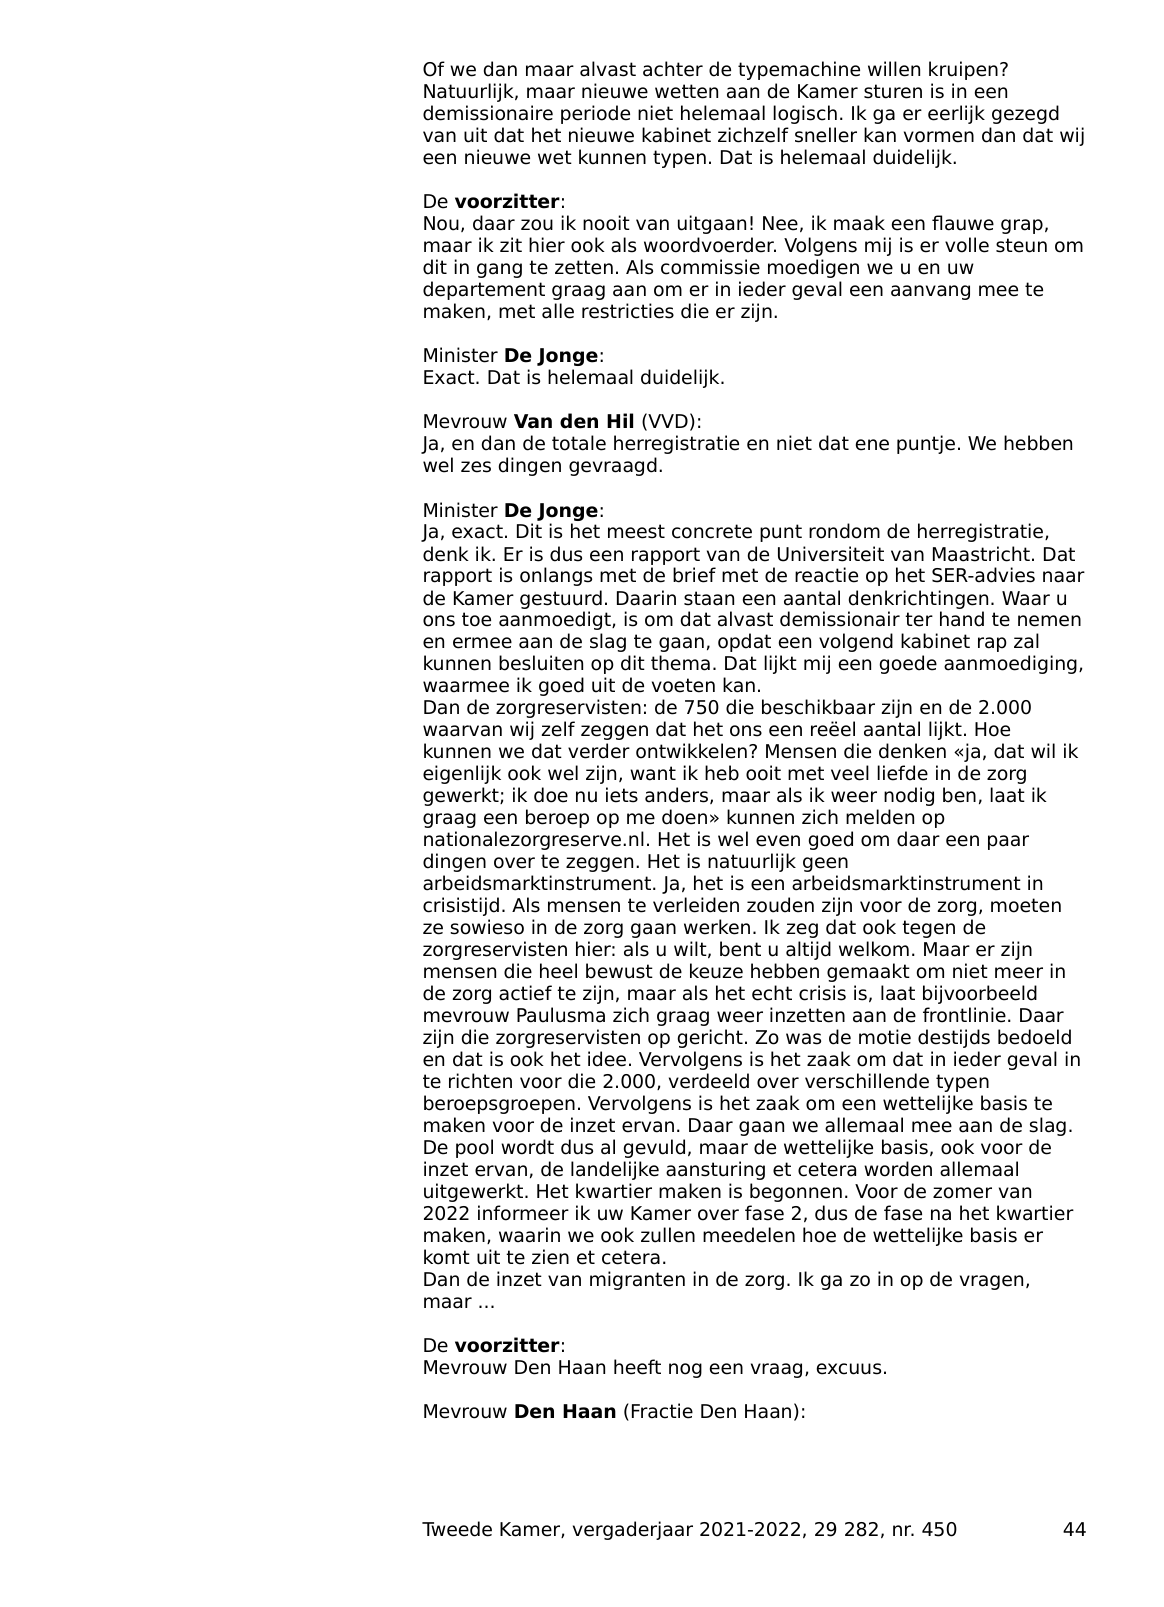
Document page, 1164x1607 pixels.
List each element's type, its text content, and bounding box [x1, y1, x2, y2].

text Ja, exact. Dit is het meest concrete punt rondom de herregistratie, denk ik. Er is dus een rapport van de Universiteit van Maastricht. Dat rapport is onlangs met de brief met de reactie op het SER-advies naar de Kamer gestuurd. Daarin staan een aantal denkrichtingen. Waar u ons toe aanmoedigt, is om dat alvast demissionair ter hand te nemen en ermee aan de slag te gaan, opdat een volgend kabinet rap zal kunnen besluiten op dit thema. Dat lijkt mij een goede aanmoediging, waarmee ik goed uit de voeten kan. [422, 521, 1087, 697]
text Mevrouw Den Haan (Fractie Den Haan): [422, 1401, 1087, 1423]
text Ja, en dan de totale herregistratie en niet dat ene puntje. We hebben wel zes dingen gevraagd. [422, 433, 1087, 477]
text De voorzitter: [422, 1335, 1087, 1357]
text Minister De Jonge: [422, 345, 1087, 367]
text De voorzitter: [422, 191, 1087, 213]
text Dan de zorgreservisten: de 750 die beschikbaar zijn en de 2.000 waarvan wij zelf zeggen dat het ons een reëel aantal lijkt. Hoe kunnen we dat verder ontwikkelen? Mensen die denken «ja, dat wil ik eigenlijk ook wel zijn, want ik heb ooit met veel liefde in de zorg gewerkt; ik doe nu iets anders, maar als ik weer nodig ben, laat ik graag een beroep op me doen» kunnen zich melden op nationalezorgreserve.nl. Het is wel even goed om daar een paar dingen over te zeggen. Het is natuurlijk geen arbeidsmarktinstrument. Ja, het is een arbeidsmarktinstrument in crisistijd. Als mensen te verleiden zouden zijn voor de zorg, moeten ze sowieso in de zorg gaan werken. Ik zeg dat ook tegen de zorgreservisten hier: als u wilt, bent u altijd welkom. Maar er zijn mensen die heel bewust de keuze hebben gemaakt om niet meer in de zorg actief te zijn, maar als het echt crisis is, laat bijvoorbeeld mevrouw Paulusma zich graag weer inzetten aan de frontlinie. Daar zijn die zorgreservisten op gericht. Zo was de motie destijds bedoeld en dat is ook het idee. Vervolgens is het zaak om dat in ieder geval in te richten voor die 2.000, verdeeld over verschillende typen beroepsgroepen. Vervolgens is het zaak om een wettelijke basis te maken voor de inzet ervan. Daar gaan we allemaal mee aan de slag. De pool wordt dus al gevuld, maar de wettelijke basis, ook voor de inzet ervan, de landelijke aansturing et cetera worden allemaal uitgewerkt. Het kwartier maken is begonnen. Voor de zomer van 2022 informeer ik uw Kamer over fase 2, dus de fase na het kwartier maken, waarin we ook zullen meedelen hoe de wettelijke basis er komt uit te zien et cetera. [422, 697, 1087, 1269]
text Exact. Dat is helemaal duidelijk. [422, 367, 1087, 389]
text Mevrouw Den Haan heeft nog een vraag, excuus. [422, 1357, 1087, 1379]
text Mevrouw Van den Hil (VVD): [422, 411, 1087, 433]
text Nou, daar zou ik nooit van uitgaan! Nee, ik maak een flauwe grap, maar ik zit hier ook als woordvoerder. Volgens mij is er volle steun om dit in gang te zetten. Als commissie moedigen we u en uw departement graag aan om er in ieder geval een aanvang mee te maken, met alle restricties die er zijn. [422, 213, 1087, 323]
text Dan de inzet van migranten in de zorg. Ik ga zo in op de vragen, maar ... [422, 1269, 1087, 1313]
text Minister De Jonge: [422, 499, 1087, 521]
text Of we dan maar alvast achter de typemachine willen kruipen? Natuurlijk, maar nieuwe wetten aan de Kamer sturen is in een demissionaire periode niet helemaal logisch. Ik ga er eerlijk gezegd van uit dat het nieuwe kabinet zichzelf sneller kan vormen dan dat wij een nieuwe wet kunnen typen. Dat is helemaal duidelijk. [422, 59, 1087, 169]
